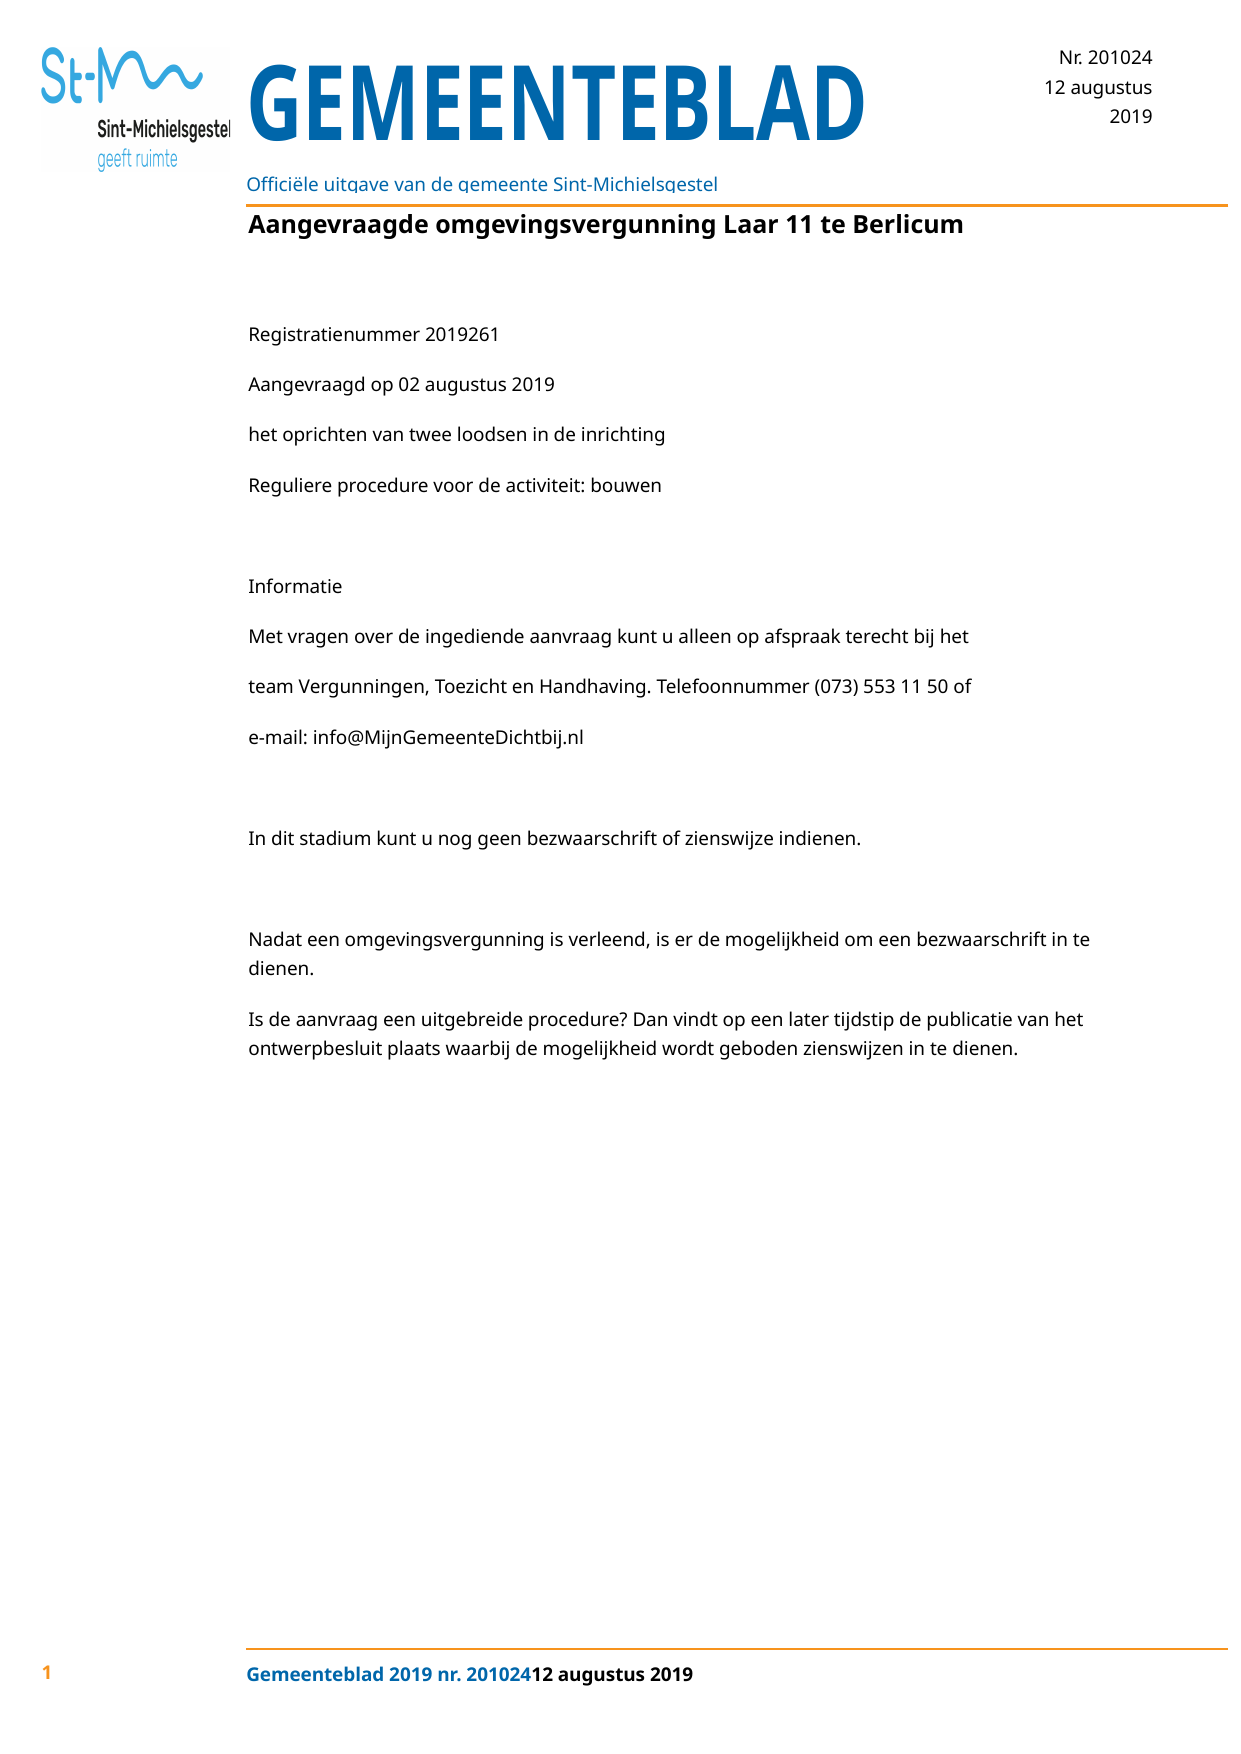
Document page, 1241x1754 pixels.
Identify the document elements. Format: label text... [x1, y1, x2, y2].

text e-mail: info@MijnGemeenteDichtbij.nl [248, 724, 1152, 750]
text Aangevraagd op 02 augustus 2019 [248, 371, 1152, 397]
picture [41, 47, 231, 172]
text Met vragen over de ingediende aanvraag kunt u alleen op afspraak terecht bij het [248, 623, 1152, 649]
text Registratienummer 2019261 [248, 321, 1152, 346]
text Reguliere procedure voor de activiteit: bouwen [248, 472, 1152, 498]
text Nadat een omgevingsvergunning is verleend, is er de mogelijkheid om een bezwaarschrift in te dienen. [248, 926, 1152, 981]
text het oprichten van twee loodsen in de inrichting [248, 422, 1152, 447]
text Is de aanvraag een uitgebreide procedure? Dan vindt op een later tijdstip de publicatie van het ontwerpbesluit plaats waarbij de mogelijkheid wordt geboden zienswijzen in te dienen. [248, 1006, 1152, 1061]
text Aangevraagde omgevingsvergunning Laar 11 te Berlicum [248, 207, 1152, 241]
text In dit stadium kunt u nog geen bezwaarschrift of zienswijze indienen. [248, 825, 1152, 851]
text Informatie [248, 573, 1152, 598]
text team Vergunningen, Toezicht en Handhaving. Telefoonnummer (073) 553 11 50 of [248, 674, 1152, 699]
